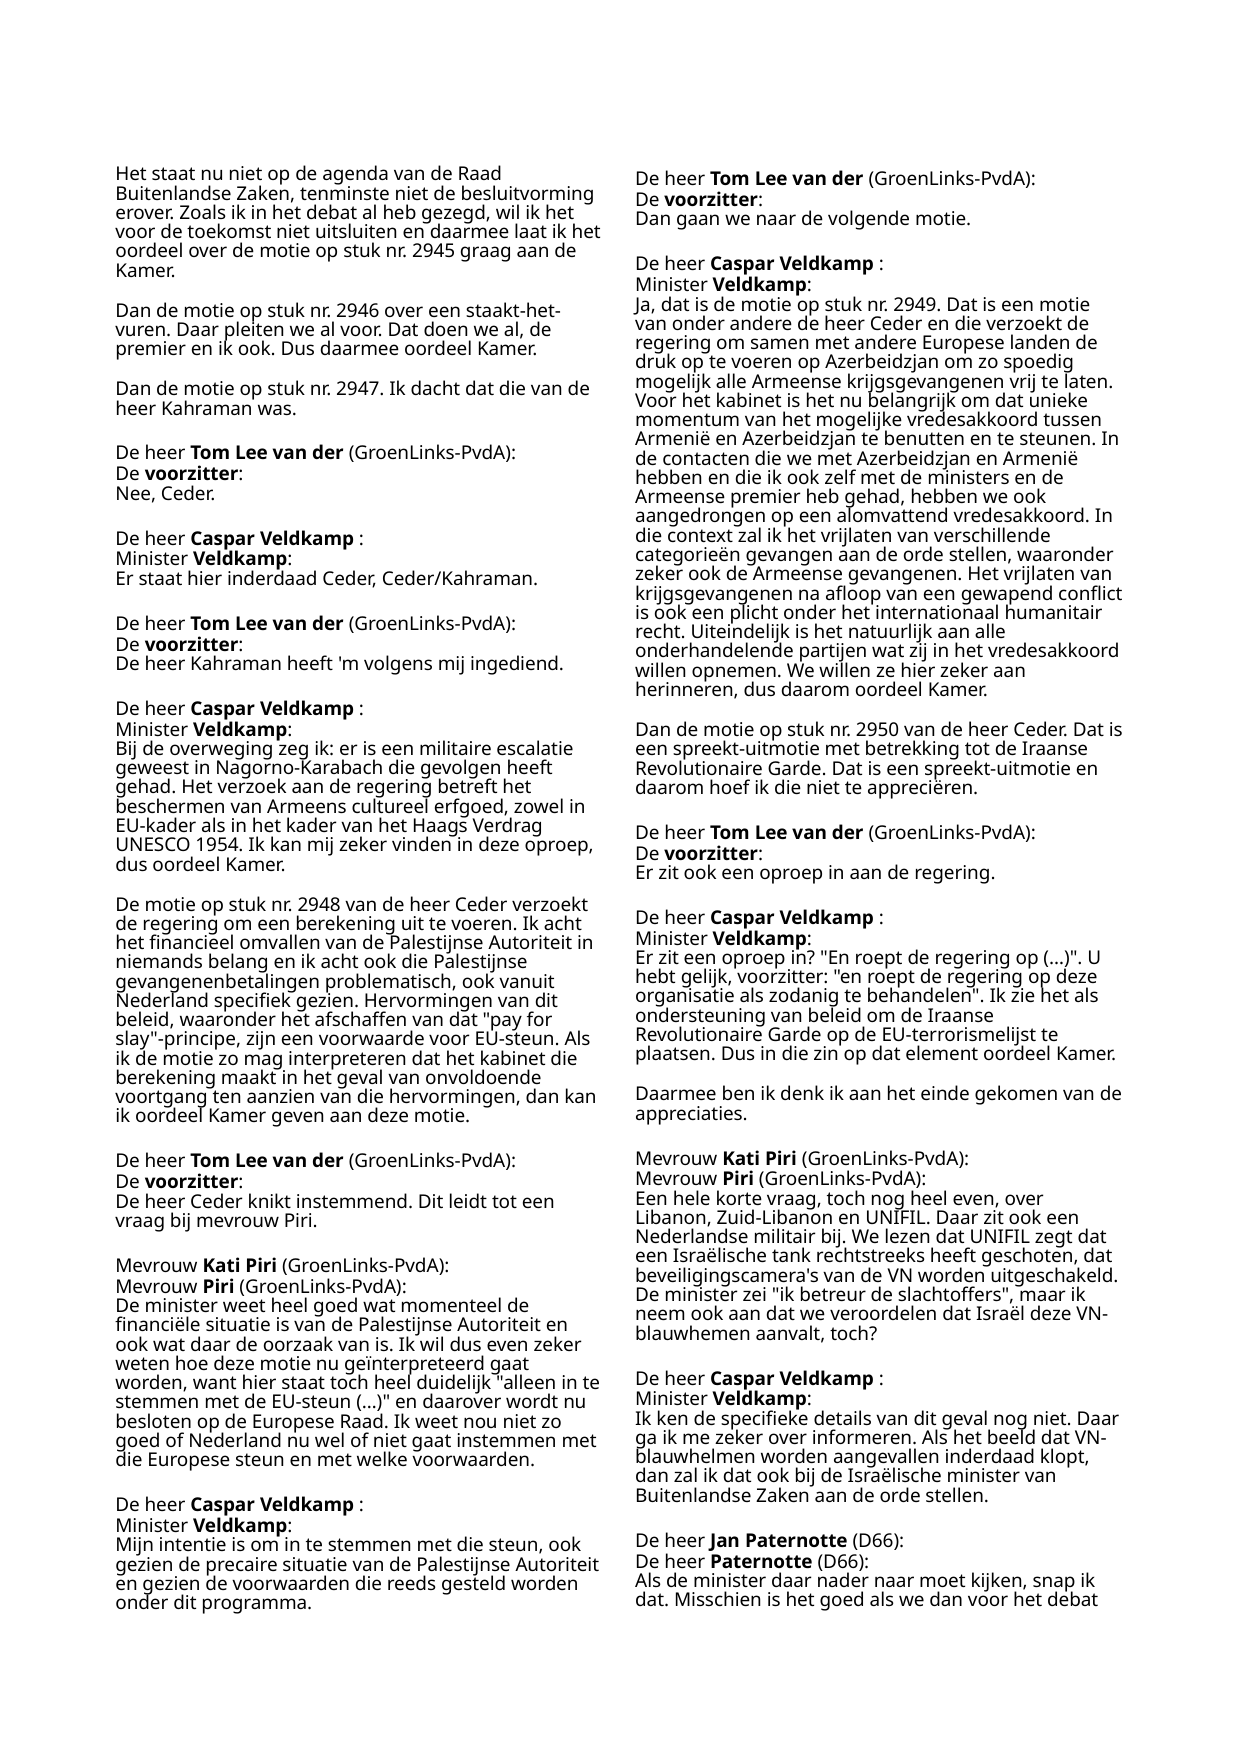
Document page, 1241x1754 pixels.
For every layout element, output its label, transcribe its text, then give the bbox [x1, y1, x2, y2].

text Mevrouw Kati Piri (GroenLinks-PvdA): [115, 1252, 605, 1278]
text Het staat nu niet op de agenda van de Raad Buitenlandse Zaken, tenminste niet de besluitvorming erover. Zoals ik in het debat al heb gezegd, wil ik het voor de toekomst niet uitsluiten en daarmee laat ik het oordeel over de motie op stuk nr. 2945 graag aan de Kamer. [115, 165, 605, 281]
text De heer Caspar Veldkamp : [115, 525, 605, 550]
text De voorzitter: [115, 465, 605, 484]
text Daarmee ben ik denk ik aan het einde gekomen van de appreciaties. [635, 1085, 1125, 1124]
text Een hele korte vraag, toch nog heel even, over Libanon, Zuid-Libanon en UNIFIL. Daar zit ook een Nederlandse militair bij. We lezen dat UNIFIL zegt dat een Israëlische tank rechtstreeks heeft geschoten, dat beveiligingscamera's van de VN worden uitgeschakeld. De minister zei "ik betreur de slachtoffers", maar ik neem ook aan dat we veroordelen dat Israël deze VN-blauwhemen aanvalt, toch? [635, 1190, 1125, 1344]
text De heer Tom Lee van der (GroenLinks-PvdA): [115, 610, 605, 636]
text Ik ken de specifieke details van dit geval nog niet. Daar ga ik me zeker over informeren. Als het beeld dat VN-blauwhelmen worden aangevallen inderdaad klopt, dan zal ik dat ook bij de Israëlische minister van Buitenlandse Zaken aan de orde stellen. [635, 1410, 1125, 1506]
text De voorzitter: [115, 636, 605, 655]
text De motie op stuk nr. 2948 van de heer Ceder verzoekt de regering om een berekening uit te voeren. Ik acht het financieel omvallen van de Palestijnse Autoriteit in niemands belang en ik acht ook die Palestijnse gevangenenbetalingen problematisch, ook vanuit Nederland specifiek gezien. Hervormingen van dit beleid, waaronder het afschaffen van dat "pay for slay"-principe, zijn een voorwaarde voor EU-steun. Als ik de motie zo mag interpreteren dat het kabinet die berekening maakt in het geval van onvoldoende voortgang ten aanzien van die hervormingen, dan kan ik oordeel Kamer geven aan deze motie. [115, 896, 605, 1127]
text De voorzitter: [635, 844, 1125, 864]
text De voorzitter: [115, 1173, 605, 1193]
text Als de minister daar nader naar moet kijken, snap ik dat. Misschien is het goed als we dan voor het debat [635, 1572, 1125, 1610]
text De heer Caspar Veldkamp : [635, 1365, 1125, 1390]
text Dan de motie op stuk nr. 2950 van de heer Ceder. Dat is een spreekt-uitmotie met betrekking tot de Iraanse Revolutionaire Garde. Dat is een spreekt-uitmotie en daarom hoef ik die niet te appreciëren. [635, 721, 1125, 798]
text De heer Caspar Veldkamp : [115, 695, 605, 721]
text De voorzitter: [635, 191, 1125, 210]
text Dan de motie op stuk nr. 2946 over een staakt-het-vuren. Daar pleiten we al voor. Dat doen we al, de premier en ik ook. Dus daarmee oordeel Kamer. [115, 302, 605, 359]
text Dan gaan we naar de volgende motie. [635, 210, 1125, 230]
text Er zit ook een oproep in aan de regering. [635, 864, 1125, 883]
text Minister Veldkamp: [635, 276, 1125, 296]
text Er staat hier inderdaad Ceder, Ceder/Kahraman. [115, 570, 605, 589]
text De heer Ceder knikt instemmend. Dit leidt tot een vraag bij mevrouw Piri. [115, 1193, 605, 1231]
text De heer Tom Lee van der (GroenLinks-PvdA): [115, 1148, 605, 1173]
text De heer Paternotte (D66): [635, 1553, 1125, 1572]
text Er zit een oproep in? "En roept de regering op (…)". U hebt gelijk, voorzitter: "en roept de regering op deze organisatie als zodanig te behandelen". Ik zie het als ondersteuning van beleid om de Iraanse Revolutionaire Garde op de EU-terrorismelijst te plaatsen. Dus in die zin op dat element oordeel Kamer. [635, 949, 1125, 1064]
text Mijn intentie is om in te stemmen met die steun, ook gezien de precaire situatie van de Palestijnse Autoriteit en gezien de voorwaarden die reeds gesteld worden onder dit programma. [115, 1536, 605, 1613]
text Mevrouw Piri (GroenLinks-PvdA): [635, 1170, 1125, 1190]
text De heer Caspar Veldkamp : [115, 1491, 605, 1517]
text De heer Tom Lee van der (GroenLinks-PvdA): [635, 165, 1125, 191]
text De heer Tom Lee van der (GroenLinks-PvdA): [115, 439, 605, 465]
text Dan de motie op stuk nr. 2947. Ik dacht dat die van de heer Kahraman was. [115, 380, 605, 419]
text De heer Tom Lee van der (GroenLinks-PvdA): [635, 819, 1125, 844]
text De heer Jan Paternotte (D66): [635, 1527, 1125, 1553]
text Minister Veldkamp: [635, 930, 1125, 949]
text Minister Veldkamp: [115, 721, 605, 740]
text De heer Caspar Veldkamp : [635, 904, 1125, 930]
text De minister weet heel goed wat momenteel de financiële situatie is van de Palestijnse Autoriteit en ook wat daar de oorzaak van is. Ik wil dus even zeker weten hoe deze motie nu geïnterpreteerd gaat worden, want hier staat toch heel duidelijk "alleen in te stemmen met de EU-steun (…)" en daarover wordt nu besloten op de Europese Raad. Ik weet nou niet zo goed of Nederland nu wel of niet gaat instemmen met die Europese steun en met welke voorwaarden. [115, 1297, 605, 1470]
text Minister Veldkamp: [115, 1517, 605, 1536]
text Mevrouw Kati Piri (GroenLinks-PvdA): [635, 1145, 1125, 1170]
text Ja, dat is de motie op stuk nr. 2949. Dat is een motie van onder andere de heer Ceder en die verzoekt de regering om samen met andere Europese landen de druk op te voeren op Azerbeidzjan om zo spoedig mogelijk alle Armeense krijgsgevangenen vrij te laten. Voor het kabinet is het nu belangrijk om dat unieke momentum van het mogelijke vredesakkoord tussen Armenië en Azerbeidzjan te benutten en te steunen. In de contacten die we met Azerbeidzjan en Armenië hebben en die ik ook zelf met de ministers en de Armeense premier heb gehad, hebben we ook aangedrongen op een alomvattend vredesakkoord. In die context zal ik het vrijlaten van verschillende categorieën gevangen aan de orde stellen, waaronder zeker ook de Armeense gevangenen. Het vrijlaten van krijgsgevangenen na afloop van een gewapend conflict is ook een plicht onder het internationaal humanitair recht. Uiteindelijk is het natuurlijk aan alle onderhandelende partijen wat zij in het vredesakkoord willen opnemen. We willen ze hier zeker aan herinneren, dus daarom oordeel Kamer. [635, 296, 1125, 700]
text Minister Veldkamp: [115, 550, 605, 570]
text Bij de overweging zeg ik: er is een militaire escalatie geweest in Nagorno-Karabach die gevolgen heeft gehad. Het verzoek aan de regering betreft het beschermen van Armeens cultureel erfgoed, zowel in EU-kader als in het kader van het Haags Verdrag UNESCO 1954. Ik kan mij zeker vinden in deze oproep, dus oordeel Kamer. [115, 740, 605, 875]
text De heer Caspar Veldkamp : [635, 251, 1125, 276]
text De heer Kahraman heeft 'm volgens mij ingediend. [115, 655, 605, 674]
text Minister Veldkamp: [635, 1390, 1125, 1410]
text Nee, Ceder. [115, 484, 605, 504]
text Mevrouw Piri (GroenLinks-PvdA): [115, 1278, 605, 1297]
